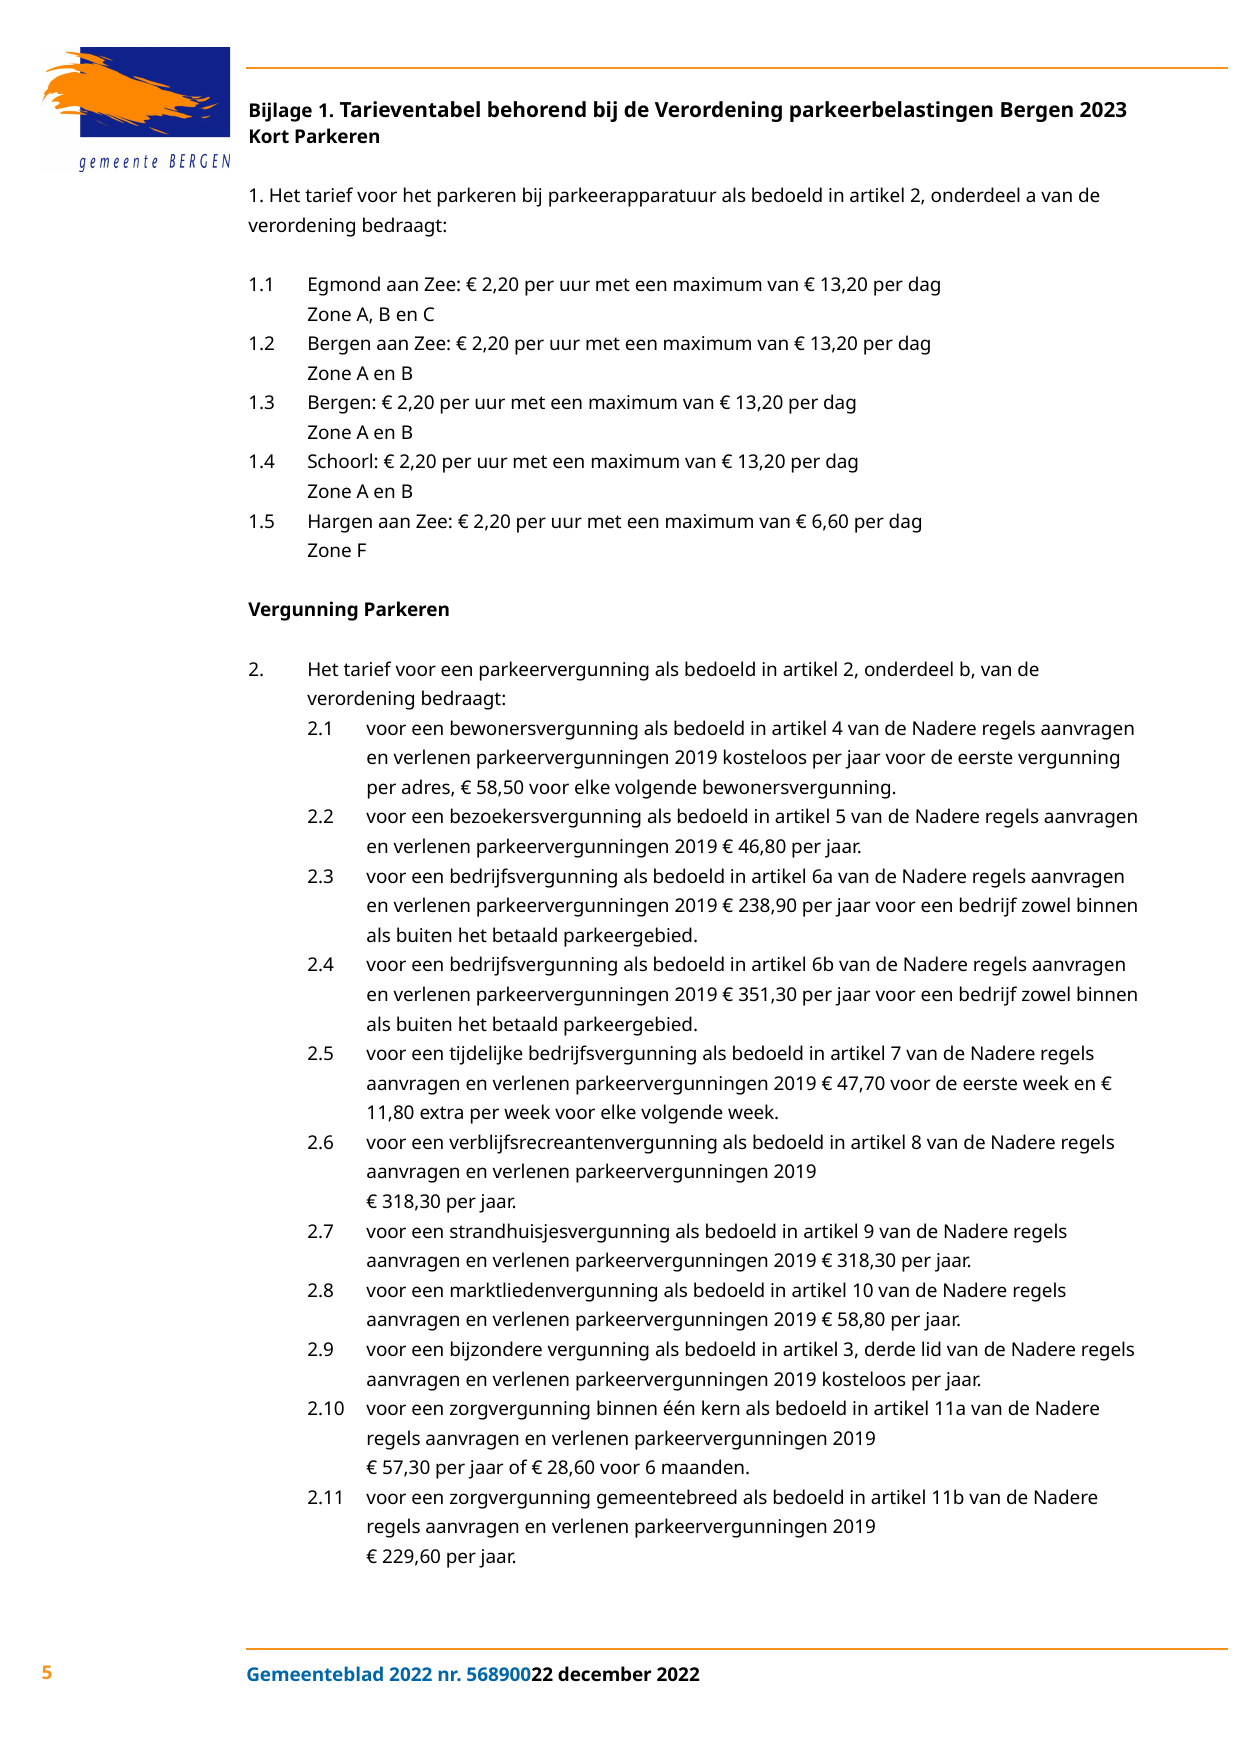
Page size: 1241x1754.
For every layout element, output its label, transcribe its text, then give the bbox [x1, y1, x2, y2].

list voor een marktliedenvergunning als bedoeld in artikel 10 van de Nadere regels aanvragen en verlenen parkeervergunningen 2019 € 58,80 per jaar. [307, 1277, 1152, 1332]
text 1. Het tarief voor het parkeren bij parkeerapparatuur als bedoeld in artikel 2, onderdeel a van de verordening bedraagt: [248, 182, 1152, 238]
list Egmond aan Zee: € 2,20 per uur met een maximum van € 13,20 per dag [248, 271, 1152, 297]
list Zone A, B en C [248, 301, 1152, 327]
list voor een bezoekersvergunning als bedoeld in artikel 5 van de Nadere regels aanvragen en verlenen parkeervergunningen 2019 € 46,80 per jaar. [307, 804, 1152, 859]
list Hargen aan Zee: € 2,20 per uur met een maximum van € 6,60 per dag [248, 508, 1152, 534]
list € 229,60 per jaar. [307, 1543, 1152, 1569]
list Schoorl: € 2,20 per uur met een maximum van € 13,20 per dag [248, 449, 1152, 474]
list voor een strandhuisjesvergunning als bedoeld in artikel 9 van de Nadere regels aanvragen en verlenen parkeervergunningen 2019 € 318,30 per jaar. [307, 1218, 1152, 1273]
list voor een verblijfsrecreantenvergunning als bedoeld in artikel 8 van de Nadere regels aanvragen en verlenen parkeervergunningen 2019 [307, 1129, 1152, 1184]
picture [41, 47, 231, 172]
list € 57,30 per jaar of € 28,60 voor 6 maanden. [307, 1454, 1152, 1480]
list Zone A en B [248, 360, 1152, 386]
list voor een bewonersvergunning als bedoeld in artikel 4 van de Nadere regels aanvragen en verlenen parkeervergunningen 2019 kosteloos per jaar voor de eerste vergunning per adres, € 58,50 voor elke volgende bewonersvergunning. [307, 715, 1152, 800]
list voor een bedrijfsvergunning als bedoeld in artikel 6b van de Nadere regels aanvragen en verlenen parkeervergunningen 2019 € 351,30 per jaar voor een bedrijf zowel binnen als buiten het betaald parkeergebied. [307, 952, 1152, 1037]
text Vergunning Parkeren [248, 597, 1152, 622]
list Zone A en B [248, 419, 1152, 445]
list Zone F [248, 537, 1152, 563]
list voor een zorgvergunning binnen één kern als bedoeld in artikel 11a van de Nadere regels aanvragen en verlenen parkeervergunningen 2019 [307, 1395, 1152, 1451]
list Bergen: € 2,20 per uur met een maximum van € 13,20 per dag [248, 389, 1152, 415]
list Het tarief voor een parkeervergunning als bedoeld in artikel 2, onderdeel b, van de verordening bedraagt: [248, 656, 1152, 711]
text Kort Parkeren [248, 123, 1152, 149]
list voor een tijdelijke bedrijfsvergunning als bedoeld in artikel 7 van de Nadere regels aanvragen en verlenen parkeervergunningen 2019 € 47,70 voor de eerste week en € 11,80 extra per week voor elke volgende week. [307, 1040, 1152, 1125]
list Zone A en B [248, 478, 1152, 504]
text Bijlage 1. Tarieventabel behorend bij de Verordening parkeerbelastingen Bergen 2023 [248, 95, 1152, 123]
list Bergen aan Zee: € 2,20 per uur met een maximum van € 13,20 per dag [248, 330, 1152, 356]
list voor een bedrijfsvergunning als bedoeld in artikel 6a van de Nadere regels aanvragen en verlenen parkeervergunningen 2019 € 238,90 per jaar voor een bedrijf zowel binnen als buiten het betaald parkeergebied. [307, 863, 1152, 948]
list voor een zorgvergunning gemeentebreed als bedoeld in artikel 11b van de Nadere regels aanvragen en verlenen parkeervergunningen 2019 [307, 1484, 1152, 1539]
list € 318,30 per jaar. [307, 1188, 1152, 1214]
list voor een bijzondere vergunning als bedoeld in artikel 3, derde lid van de Nadere regels aanvragen en verlenen parkeervergunningen 2019 kosteloos per jaar. [307, 1336, 1152, 1392]
